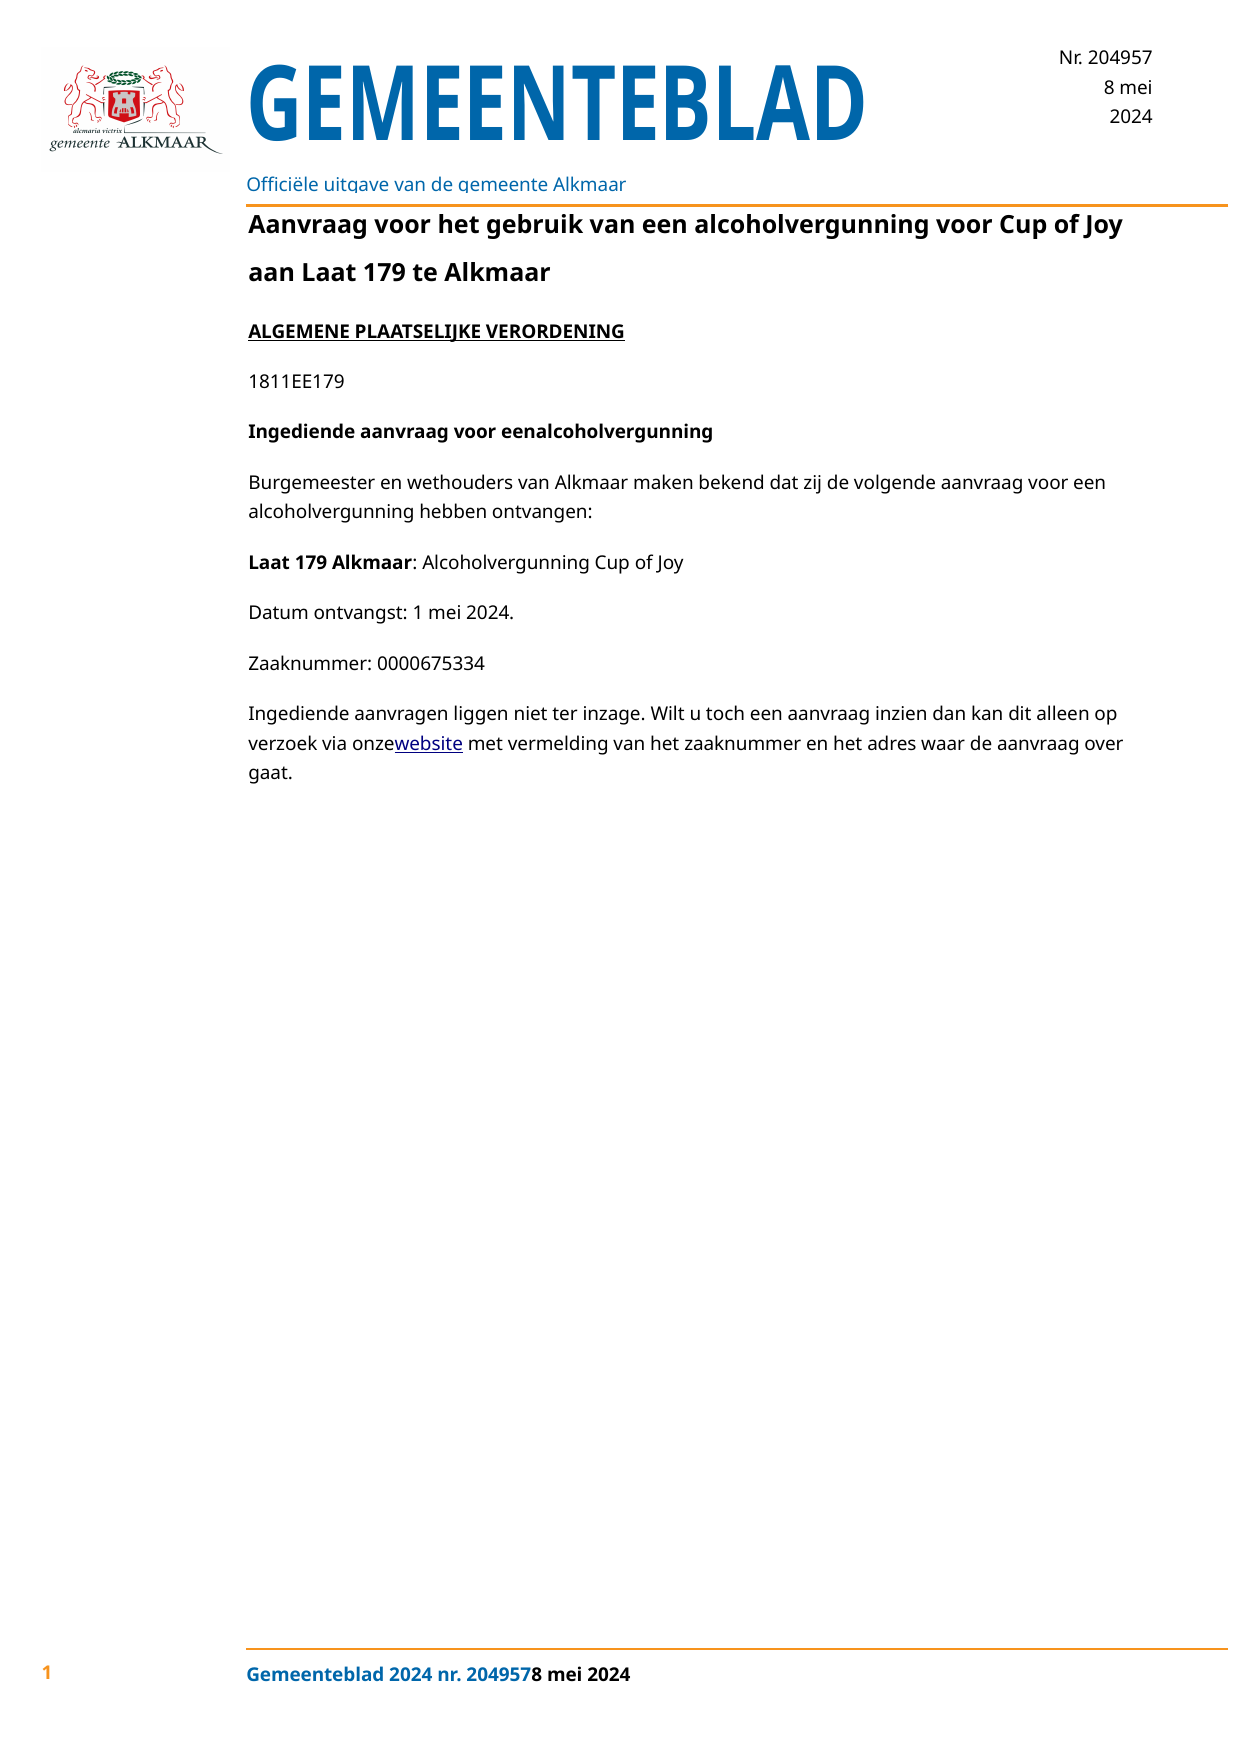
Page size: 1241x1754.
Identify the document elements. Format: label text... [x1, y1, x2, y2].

text Ingediende aanvragen liggen niet ter inzage. Wilt u toch een aanvraag inzien dan kan dit alleen op verzoek via onzewebsite met vermelding van het zaaknummer en het adres waar de aanvraag over gaat. [248, 700, 1152, 785]
picture [41, 47, 231, 172]
text Laat 179 Alkmaar: Alcoholvergunning Cup of Joy [248, 549, 1152, 575]
text Datum ontvangst: 1 mei 2024. [248, 599, 1152, 625]
text ALGEMENE PLAATSELIJKE VERORDENING [248, 318, 1152, 344]
text Aanvraag voor het gebruik van een alcoholvergunning voor Cup of Joy aan Laat 179 te Alkmaar [248, 207, 1152, 288]
text Zaaknummer: 0000675334 [248, 650, 1152, 676]
text Burgemeester en wethouders van Alkmaar maken bekend dat zij de volgende aanvraag voor een alcoholvergunning hebben ontvangen: [248, 469, 1152, 524]
text 1811EE179 [248, 368, 1152, 394]
text Ingediende aanvraag voor eenalcoholvergunning [248, 419, 1152, 444]
